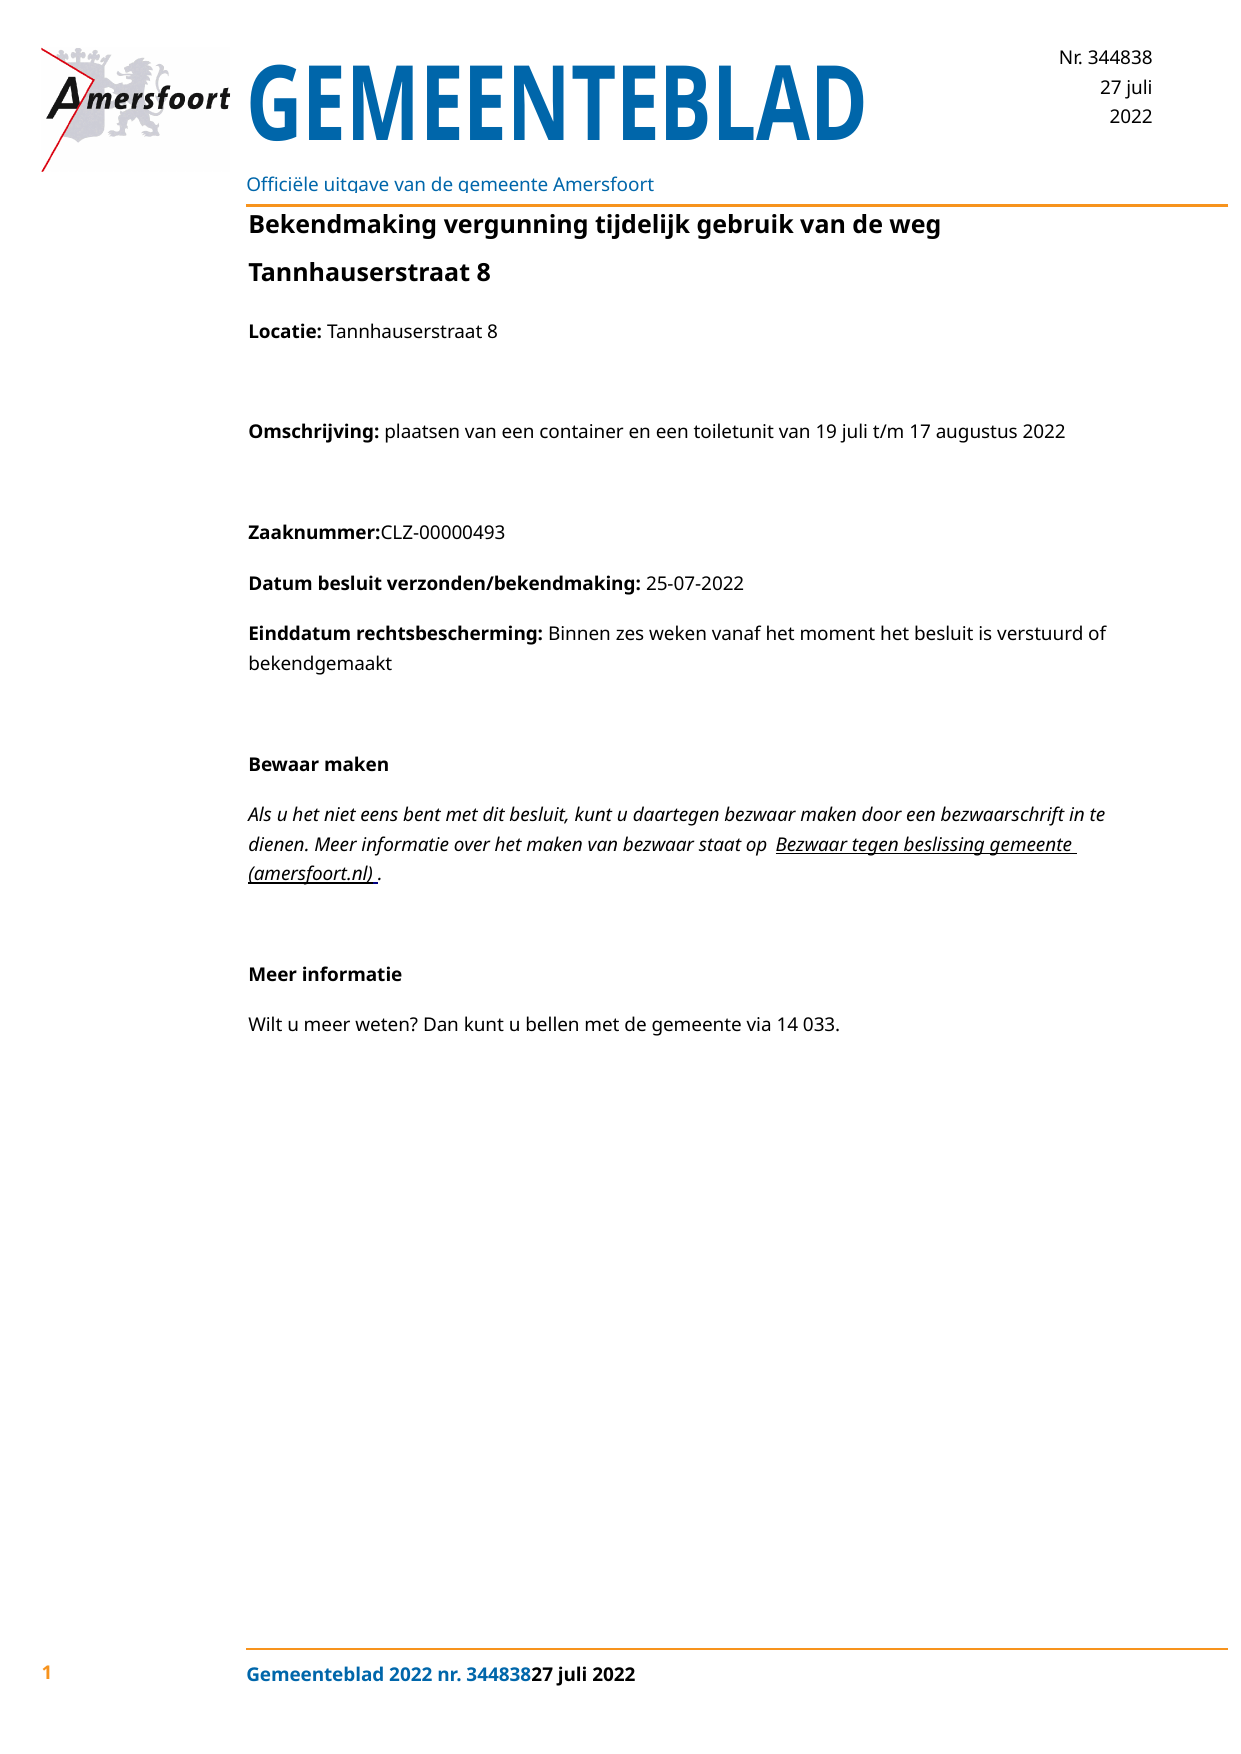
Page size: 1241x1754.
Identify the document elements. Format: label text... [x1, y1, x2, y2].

text Einddatum rechtsbescherming: Binnen zes weken vanaf het moment het besluit is verstuurd of bekendgemaakt [248, 620, 1152, 676]
text Zaaknummer:CLZ-00000493 [248, 519, 1152, 545]
picture [41, 47, 231, 172]
text Datum besluit verzonden/bekendmaking: 25-07-2022 [248, 570, 1152, 596]
text Bekendmaking vergunning tijdelijk gebruik van de weg Tannhauserstraat 8 [248, 207, 1152, 288]
text Bewaar maken [248, 751, 1152, 777]
text Wilt u meer weten? Dan kunt u bellen met de gemeente via 14 033. [248, 1012, 1152, 1037]
text Meer informatie [248, 961, 1152, 987]
text Als u het niet eens bent met dit besluit, kunt u daartegen bezwaar maken door een bezwaarschrift in te dienen. Meer informatie over het maken van bezwaar staat op Bezwaar tegen beslissing gemeente (amersfoort.nl) . [248, 801, 1152, 886]
text Locatie: Tannhauserstraat 8 [248, 318, 1152, 344]
text Omschrijving: plaatsen van een container en een toiletunit van 19 juli t/m 17 augustus 2022 [248, 419, 1152, 444]
